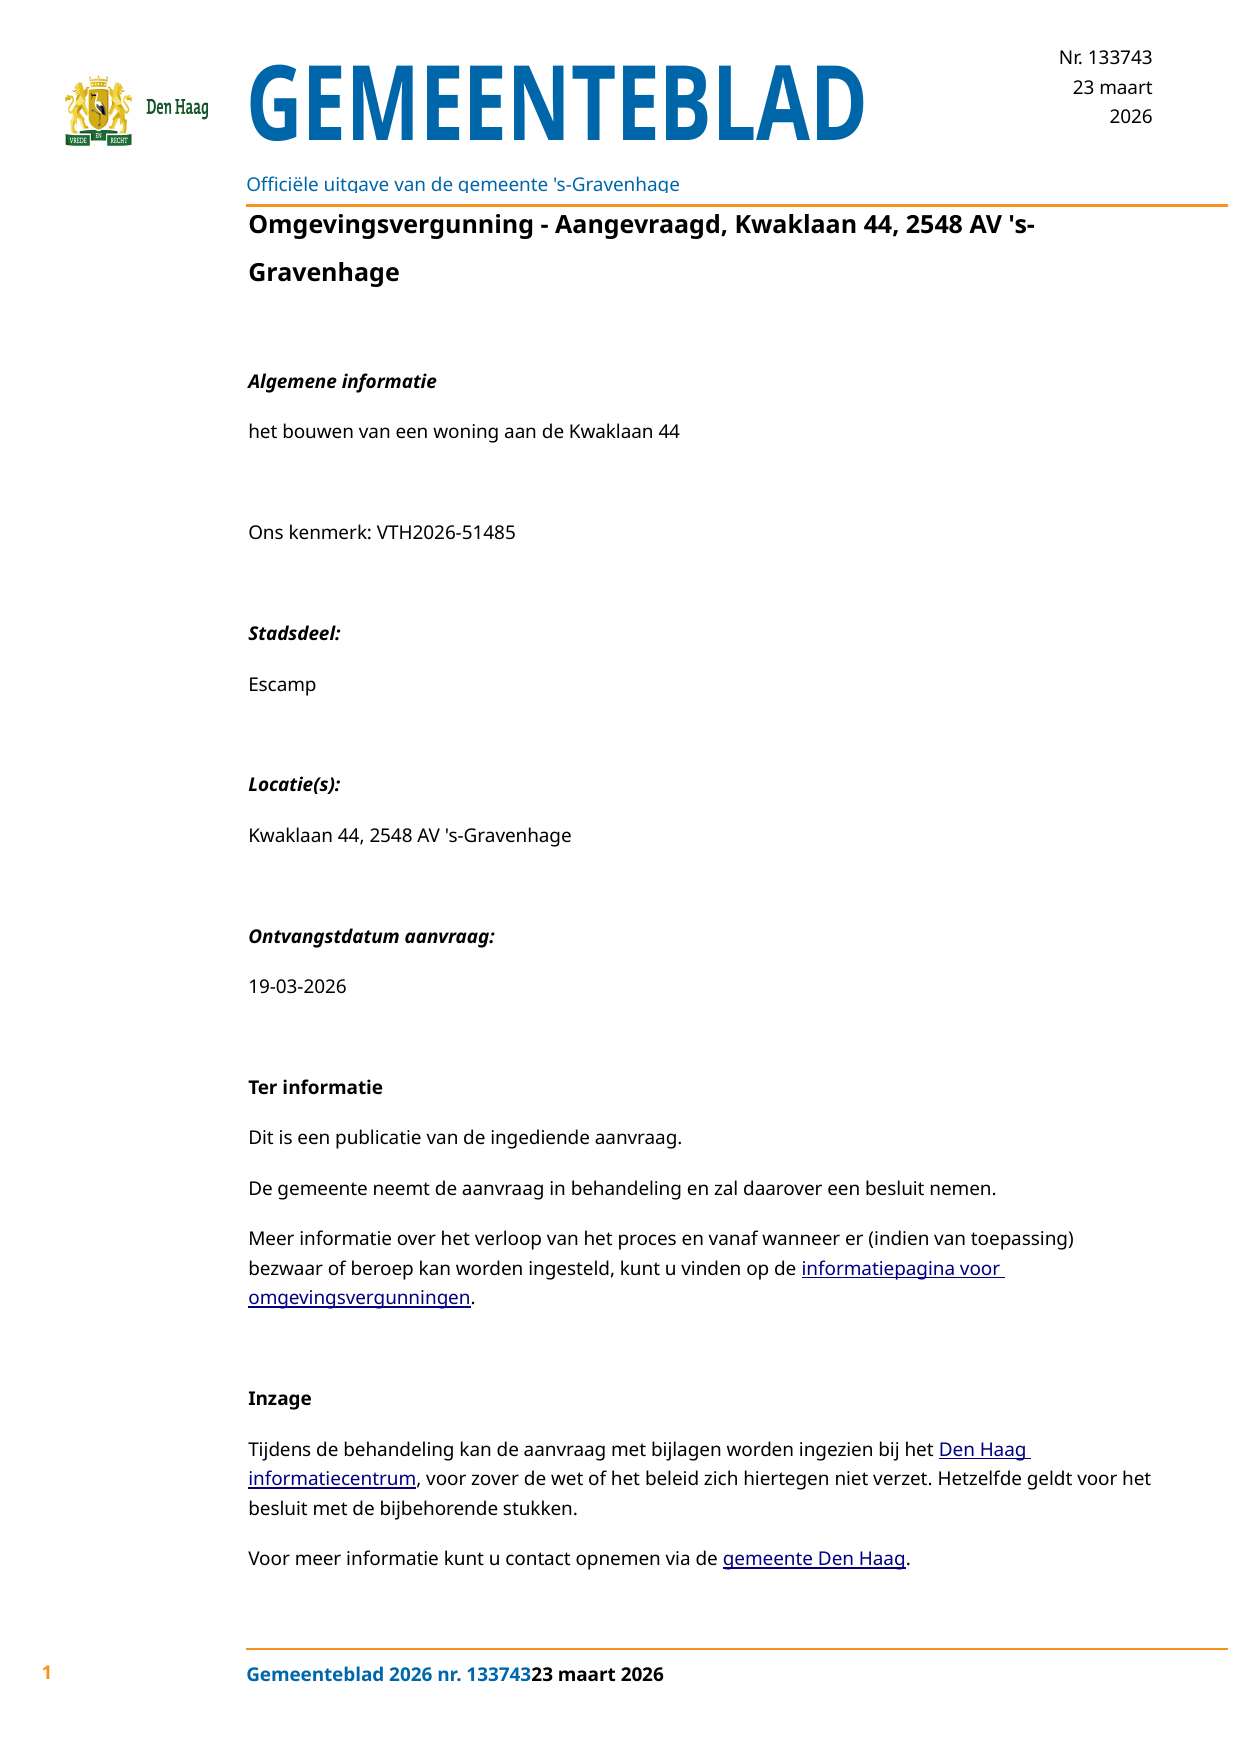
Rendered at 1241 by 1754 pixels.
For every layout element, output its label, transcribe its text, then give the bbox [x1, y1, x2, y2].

text Ons kenmerk: VTH2026-51485 [248, 519, 1152, 545]
text Escamp [248, 671, 1152, 697]
text het bouwen van een woning aan de Kwaklaan 44 [248, 419, 1152, 444]
text Algemene informatie [248, 368, 1152, 394]
text De gemeente neemt de aanvraag in behandeling en zal daarover een besluit nemen. [248, 1175, 1152, 1201]
text Inzage [248, 1385, 1152, 1411]
text Ter informatie [248, 1074, 1152, 1100]
text Tijdens de behandeling kan de aanvraag met bijlagen worden ingezien bij het Den Haag informatiecentrum, voor zover de wet of het beleid zich hiertegen niet verzet. Hetzelfde geldt voor het besluit met de bijbehorende stukken. [248, 1436, 1152, 1521]
text Locatie(s): [248, 772, 1152, 797]
picture [41, 47, 231, 172]
text Omgevingsvergunning - Aangevraagd, Kwaklaan 44, 2548 AV 's-Gravenhage [248, 207, 1152, 288]
text Voor meer informatie kunt u contact opnemen via de gemeente Den Haag. [248, 1545, 1152, 1571]
text Ontvangstdatum aanvraag: [248, 923, 1152, 949]
text Dit is een publicatie van de ingediende aanvraag. [248, 1124, 1152, 1150]
text Stadsdeel: [248, 620, 1152, 646]
text Meer informatie over het verloop van het proces en vanaf wanneer er (indien van toepassing) bezwaar of beroep kan worden ingesteld, kunt u vinden op de informatiepagina voor omgevingsvergunningen. [248, 1225, 1152, 1310]
text Kwaklaan 44, 2548 AV 's-Gravenhage [248, 822, 1152, 848]
text 19-03-2026 [248, 973, 1152, 999]
